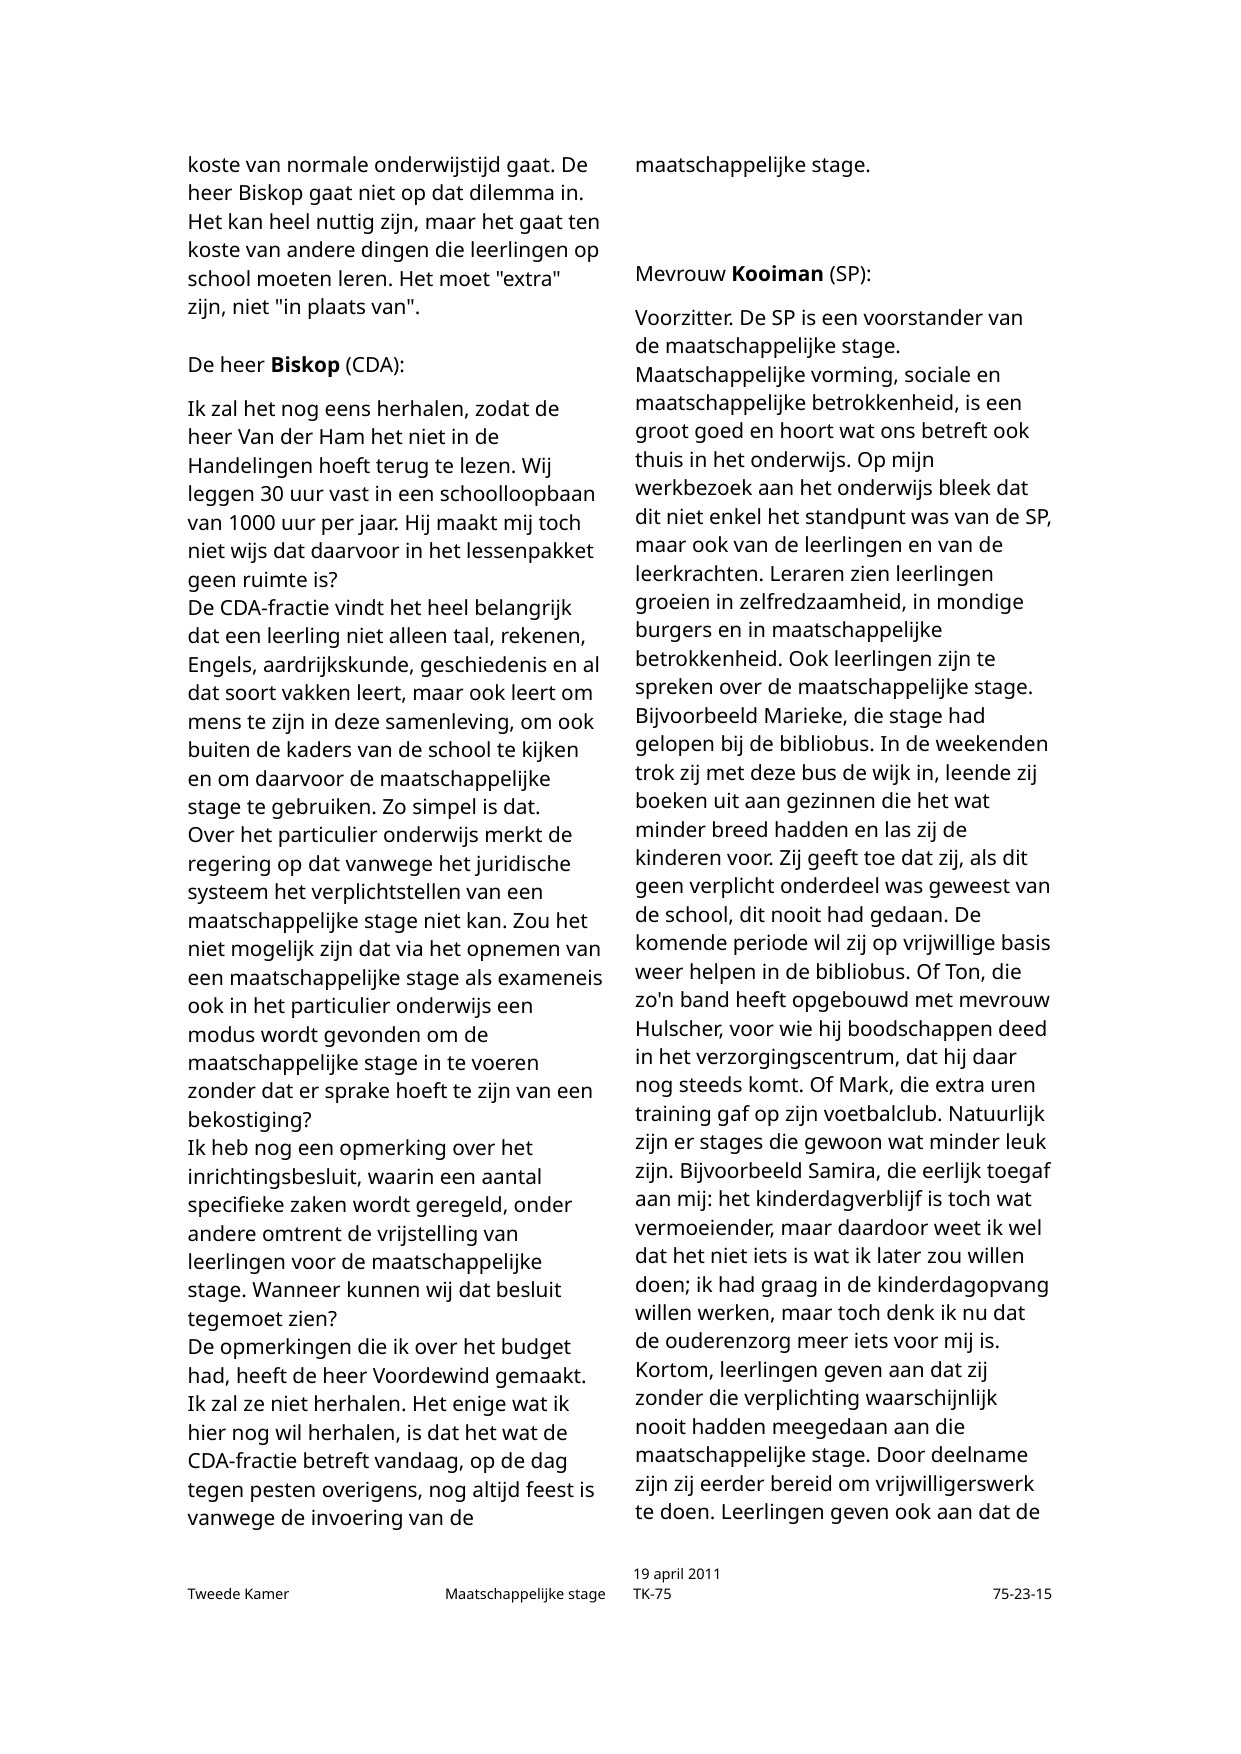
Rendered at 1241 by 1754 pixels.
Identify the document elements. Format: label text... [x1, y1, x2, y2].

text De CDA-fractie vindt het heel belangrijk dat een leerling niet alleen taal, rekenen, Engels, aardrijkskunde, geschiedenis en al dat soort vakken leert, maar ook leert om mens te zijn in deze samenleving, om ook buiten de kaders van de school te kijken en om daarvoor de maatschappelijke stage te gebruiken. Zo simpel is dat. [187, 593, 605, 821]
text De heer Biskop (CDA): [187, 351, 605, 379]
text maatschappelijke stage. [635, 150, 1053, 178]
text Mevrouw Kooiman (SP): [635, 259, 1053, 288]
text koste van normale onderwijstijd gaat. De heer Biskop gaat niet op dat dilemma in. Het kan heel nuttig zijn, maar het gaat ten koste van andere dingen die leerlingen op school moeten leren. Het moet "extra" zijn, niet "in plaats van". [187, 150, 605, 321]
text Voorzitter. De SP is een voorstander van de maatschappelijke stage. Maatschappelijke vorming, sociale en maatschappelijke betrokkenheid, is een groot goed en hoort wat ons betreft ook thuis in het onderwijs. Op mijn werkbezoek aan het onderwijs bleek dat dit niet enkel het standpunt was van de SP, maar ook van de leerlingen en van de leerkrachten. Leraren zien leerlingen groeien in zelfredzaamheid, in mondige burgers en in maatschappelijke betrokkenheid. Ook leerlingen zijn te spreken over de maatschappelijke stage. Bijvoorbeeld Marieke, die stage had gelopen bij de bibliobus. In de weekenden trok zij met deze bus de wijk in, leende zij boeken uit aan gezinnen die het wat minder breed hadden en las zij de kinderen voor. Zij geeft toe dat zij, als dit geen verplicht onderdeel was geweest van de school, dit nooit had gedaan. De komende periode wil zij op vrijwillige basis weer helpen in de bibliobus. Of Ton, die zo'n band heeft opgebouwd met mevrouw Hulscher, voor wie hij boodschappen deed in het verzorgingscentrum, dat hij daar nog steeds komt. Of Mark, die extra uren training gaf op zijn voetbalclub. Natuurlijk zijn er stages die gewoon wat minder leuk zijn. Bijvoorbeeld Samira, die eerlijk toegaf aan mij: het kinderdagverblijf is toch wat vermoeiender, maar daardoor weet ik wel dat het niet iets is wat ik later zou willen doen; ik had graag in de kinderdagopvang willen werken, maar toch denk ik nu dat de ouderenzorg meer iets voor mij is. [635, 303, 1053, 1355]
text  [635, 208, 1053, 237]
text De opmerkingen die ik over het budget had, heeft de heer Voordewind gemaakt. Ik zal ze niet herhalen. Het enige wat ik hier nog wil herhalen, is dat het wat de CDA-fractie betreft vandaag, op de dag tegen pesten overigens, nog altijd feest is vanwege de invoering van de [187, 1332, 605, 1532]
text Over het particulier onderwijs merkt de regering op dat vanwege het juridische systeem het verplichtstellen van een maatschappelijke stage niet kan. Zou het niet mogelijk zijn dat via het opnemen van een maatschappelijke stage als exameneis ook in het particulier onderwijs een modus wordt gevonden om de maatschappelijke stage in te voeren zonder dat er sprake hoeft te zijn van een bekostiging? [187, 821, 605, 1133]
text Kortom, leerlingen geven aan dat zij zonder die verplichting waarschijnlijk nooit hadden meegedaan aan die maatschappelijke stage. Door deelname zijn zij eerder bereid om vrijwilligerswerk te doen. Leerlingen geven ook aan dat de [635, 1355, 1053, 1526]
text Ik zal het nog eens herhalen, zodat de heer Van der Ham het niet in de Handelingen hoeft terug te lezen. Wij leggen 30 uur vast in een schoolloopbaan van 1000 uur per jaar. Hij maakt mij toch niet wijs dat daarvoor in het lessenpakket geen ruimte is? [187, 394, 605, 593]
text Ik heb nog een opmerking over het inrichtingsbesluit, waarin een aantal specifieke zaken wordt geregeld, onder andere omtrent de vrijstelling van leerlingen voor de maatschappelijke stage. Wanneer kunnen wij dat besluit tegemoet zien? [187, 1133, 605, 1332]
